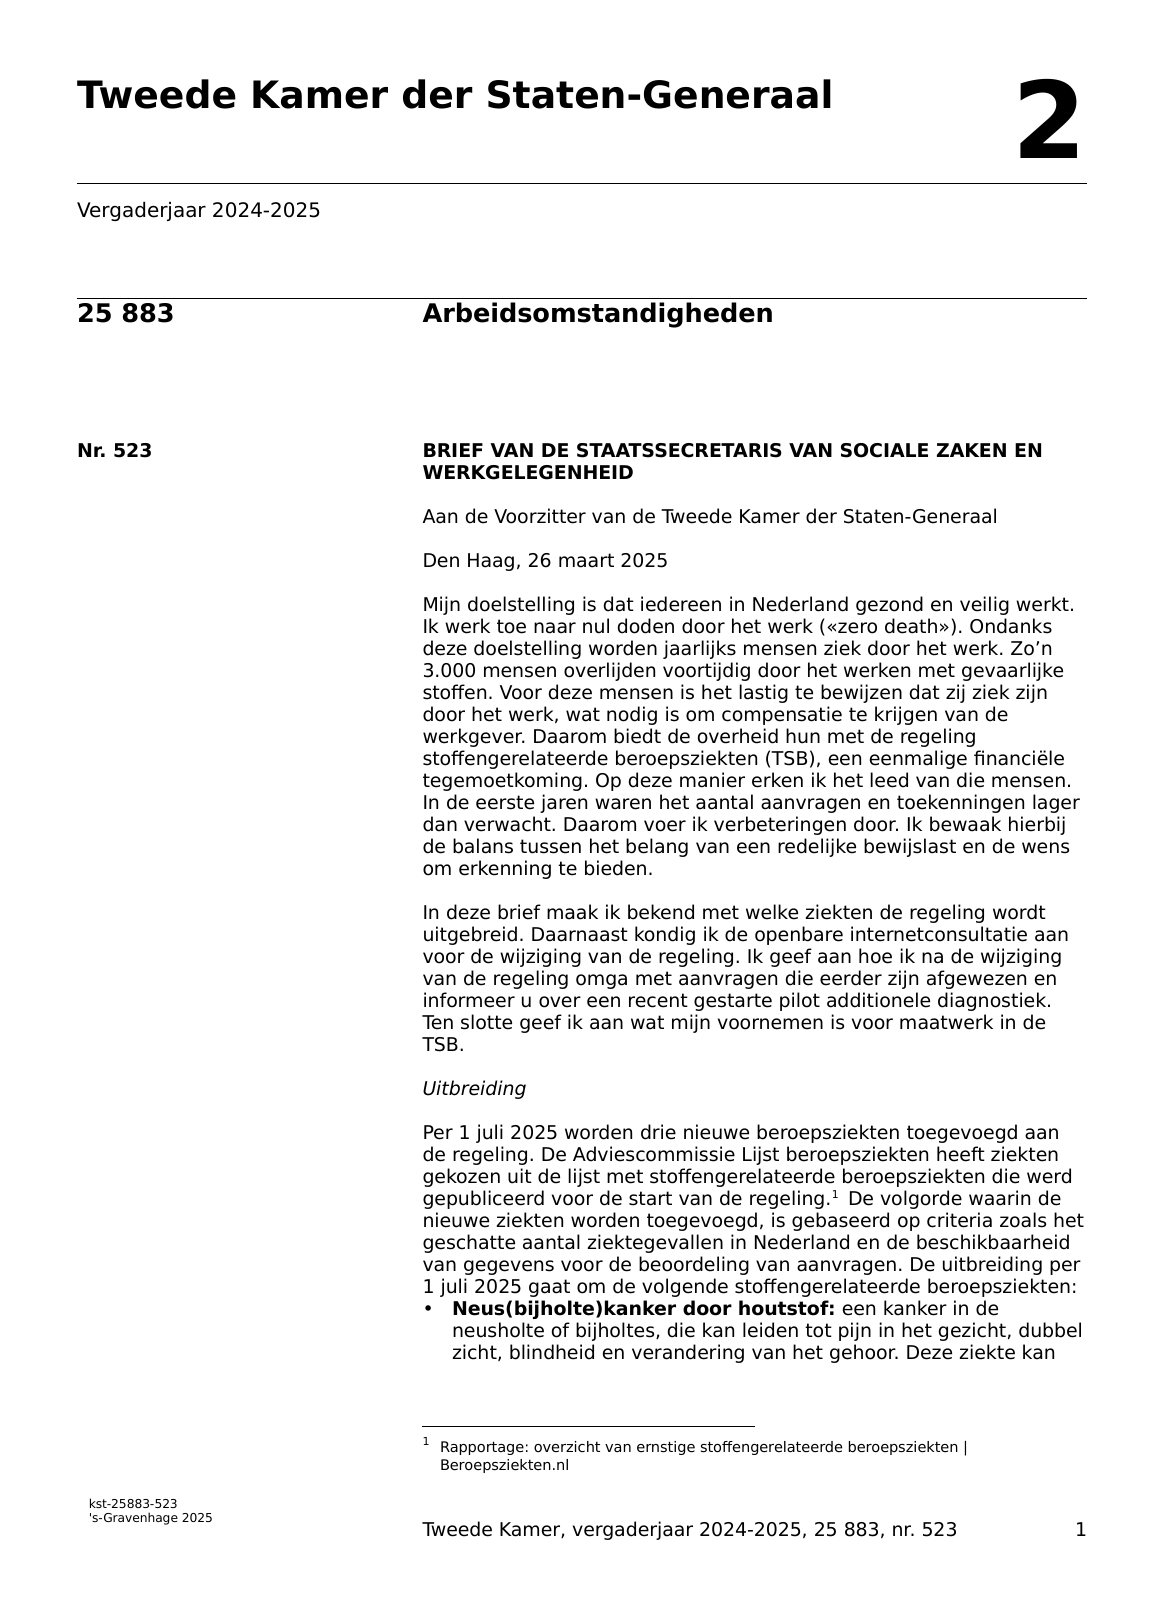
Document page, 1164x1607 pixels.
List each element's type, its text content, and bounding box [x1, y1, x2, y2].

table_header 2 [886, 59, 1087, 183]
subtitle Uitbreiding [422, 1078, 1087, 1100]
text Den Haag, 26 maart 2025 [422, 550, 1087, 572]
table_cell Vergaderjaar 2024-2025 [77, 184, 1087, 298]
subtitle Nr. 523 BRIEF VAN DE STAATSSECRETARIS VAN SOCIALE ZAKEN EN WERKGELEGENHEID [77, 440, 1087, 484]
text Mijn doelstelling is dat iedereen in Nederland gezond en veilig werkt. Ik werk toe naar nul doden door het werk («zero death»). Ondanks deze doelstelling worden jaarlijks mensen ziek door het werk. Zo’n 3.000 mensen overlijden voortijdig door het werken met gevaarlijke stoffen. Voor deze mensen is het lastig te bewijzen dat zij ziek zijn door het werk, wat nodig is om compensatie te krijgen van de werkgever. Daarom biedt de overheid hun met de regeling stoffengerelateerde beroepsziekten (TSB), een eenmalige financiële tegemoetkoming. Op deze manier erken ik het leed van die mensen. In de eerste jaren waren het aantal aanvragen en toekenningen lager dan verwacht. Daarom voer ik verbeteringen door. Ik bewaak hierbij de balans tussen het belang van een redelijke bewijslast en de wens om erkenning te bieden. [422, 594, 1087, 880]
text 's-Gravenhage 2025 [88, 1511, 323, 1525]
table_header Tweede Kamer der Staten-Generaal [77, 59, 886, 183]
text kst-25883-523 [88, 1497, 323, 1511]
text Rapportage: overzicht van ernstige stoffengerelateerde beroepsziekten | Beroepsziekten.nl [422, 1435, 1087, 1474]
text Aan de Voorzitter van de Tweede Kamer der Staten-Generaal [422, 506, 1087, 528]
text Per 1 juli 2025 worden drie nieuwe beroepsziekten toegevoegd aan de regeling. De Adviescommissie Lijst beroepsziekten heeft ziekten gekozen uit de lijst met stoffengerelateerde beroepsziekten die werd gepubliceerd voor de start van de regeling. De volgorde waarin de nieuwe ziekten worden toegevoegd, is gebaseerd op criteria zoals het geschatte aantal ziektegevallen in Nederland en de beschikbaarheid van gegevens voor de beoordeling van aanvragen. De uitbreiding per 1 juli 2025 gaat om de volgende stoffengerelateerde beroepsziekten: [422, 1122, 1087, 1298]
text In deze brief maak ik bekend met welke ziekten de regeling wordt uitgebreid. Daarnaast kondig ik de openbare internetconsultatie aan voor de wijziging van de regeling. Ik geef aan hoe ik na de wijziging van de regeling omga met aanvragen die eerder zijn afgewezen en informeer u over een recent gestarte pilot additionele diagnostiek. Ten slotte geef ik aan wat mijn voornemen is voor maatwerk in de TSB. [422, 902, 1087, 1056]
text • Neus(bijholte)kanker door houtstof: een kanker in de neusholte of bijholtes, die kan leiden tot pijn in het gezicht, dubbel zicht, blindheid en verandering van het gehoor. Deze ziekte kan [422, 1298, 1087, 1364]
subtitle 25 883 Arbeidsomstandigheden [77, 299, 1087, 329]
